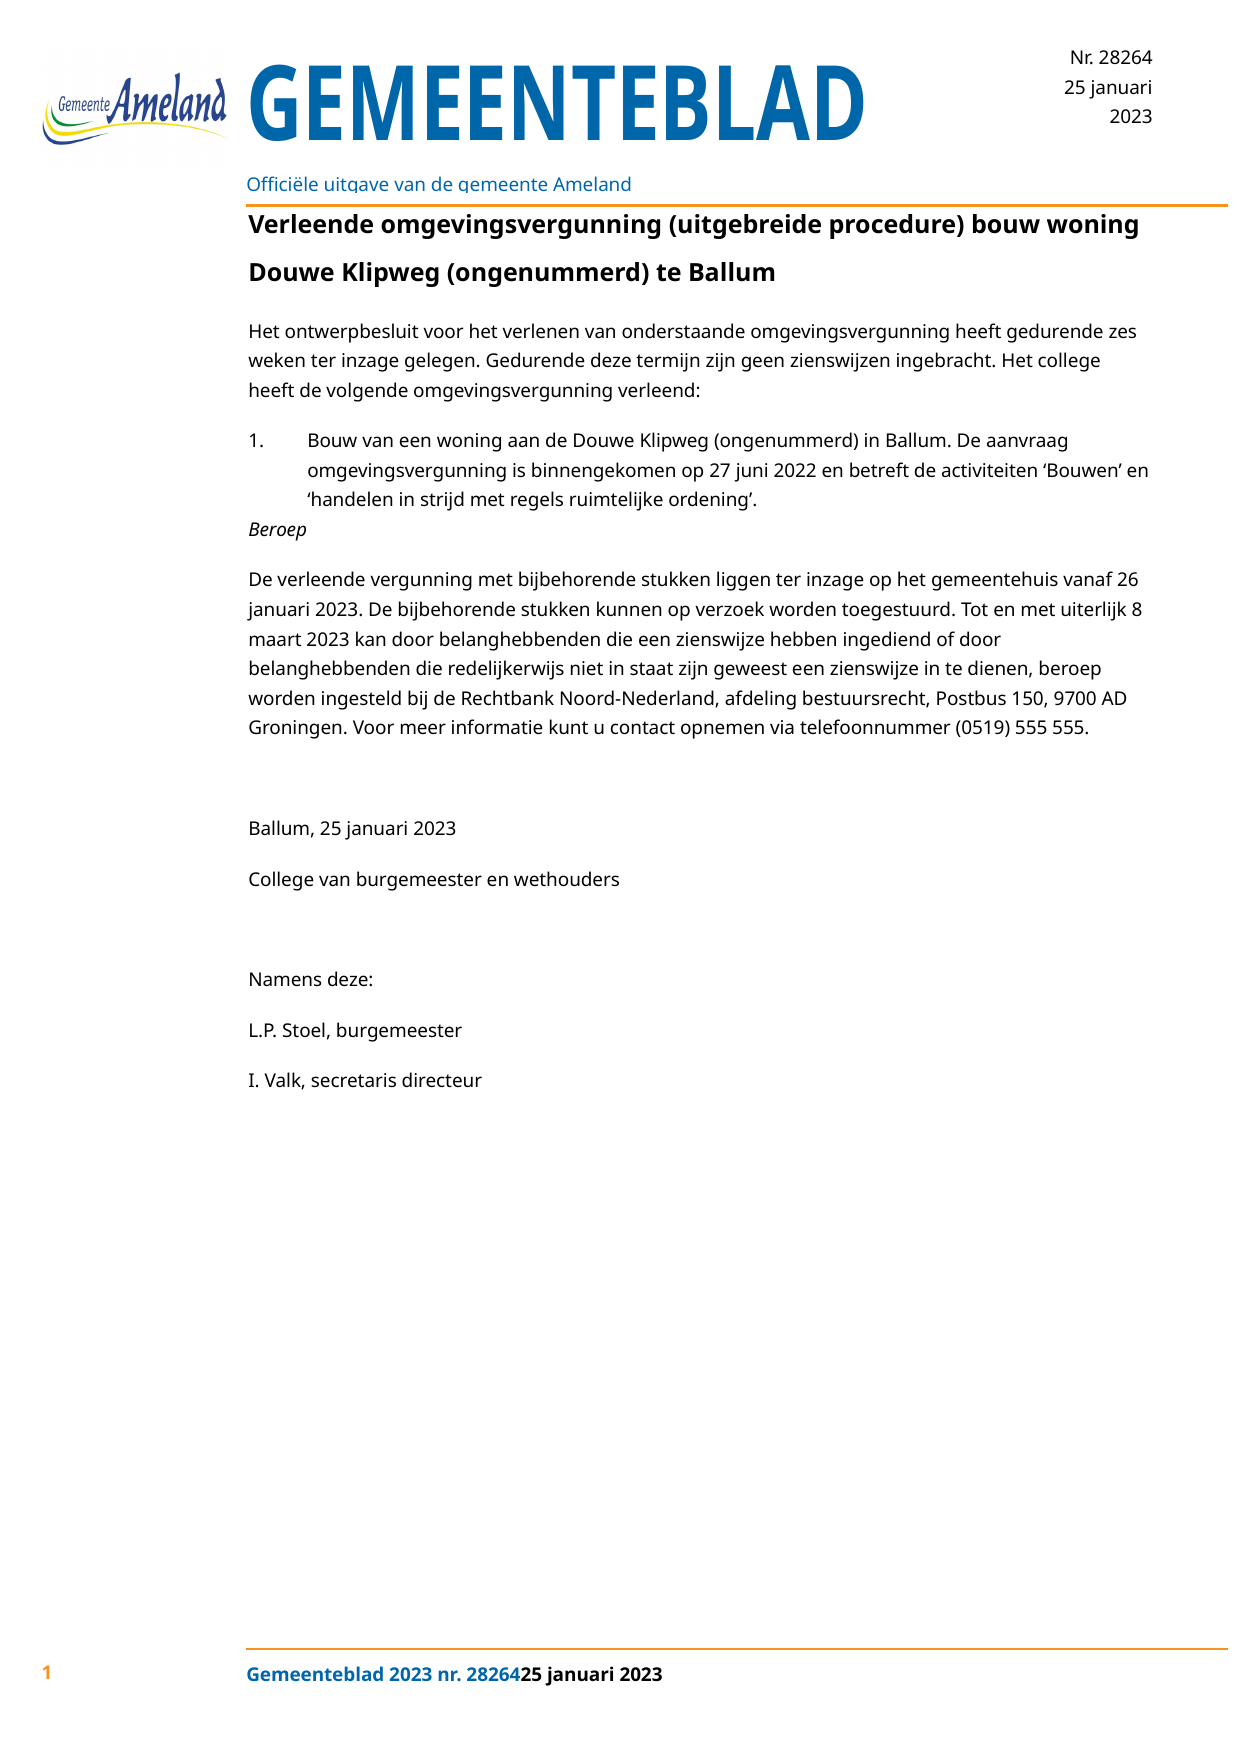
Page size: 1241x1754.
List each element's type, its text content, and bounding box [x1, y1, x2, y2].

picture [41, 47, 231, 172]
list Bouw van een woning aan de Douwe Klipweg (ongenummerd) in Ballum. De aanvraag omgevingsvergunning is binnengekomen op 27 juni 2022 en betreft de activiteiten ‘Bouwen’ en ‘handelen in strijd met regels ruimtelijke ordening’. [248, 427, 1152, 512]
text De verleende vergunning met bijbehorende stukken liggen ter inzage op het gemeentehuis vanaf 26 januari 2023. De bijbehorende stukken kunnen op verzoek worden toegestuurd. Tot en met uiterlijk 8 maart 2023 kan door belanghebbenden die een zienswijze hebben ingediend of door belanghebbenden die redelijkerwijs niet in staat zijn geweest een zienswijze in te dienen, beroep worden ingesteld bij de Rechtbank Noord-Nederland, afdeling bestuursrecht, Postbus 150, 9700 AD Groningen. Voor meer informatie kunt u contact opnemen via telefoonnummer (0519) 555 555. [248, 567, 1152, 740]
text L.P. Stoel, burgemeester [248, 1017, 1152, 1043]
text Ballum, 25 januari 2023 [248, 815, 1152, 841]
text Verleende omgevingsvergunning (uitgebreide procedure) bouw woning Douwe Klipweg (ongenummerd) te Ballum [248, 207, 1152, 288]
text Beroep [248, 516, 1152, 542]
text I. Valk, secretaris directeur [248, 1067, 1152, 1093]
text Het ontwerpbesluit voor het verlenen van onderstaande omgevingsvergunning heeft gedurende zes weken ter inzage gelegen. Gedurende deze termijn zijn geen zienswijzen ingebracht. Het college heeft de volgende omgevingsvergunning verleend: [248, 318, 1152, 403]
text Namens deze: [248, 967, 1152, 992]
text College van burgemeester en wethouders [248, 866, 1152, 892]
